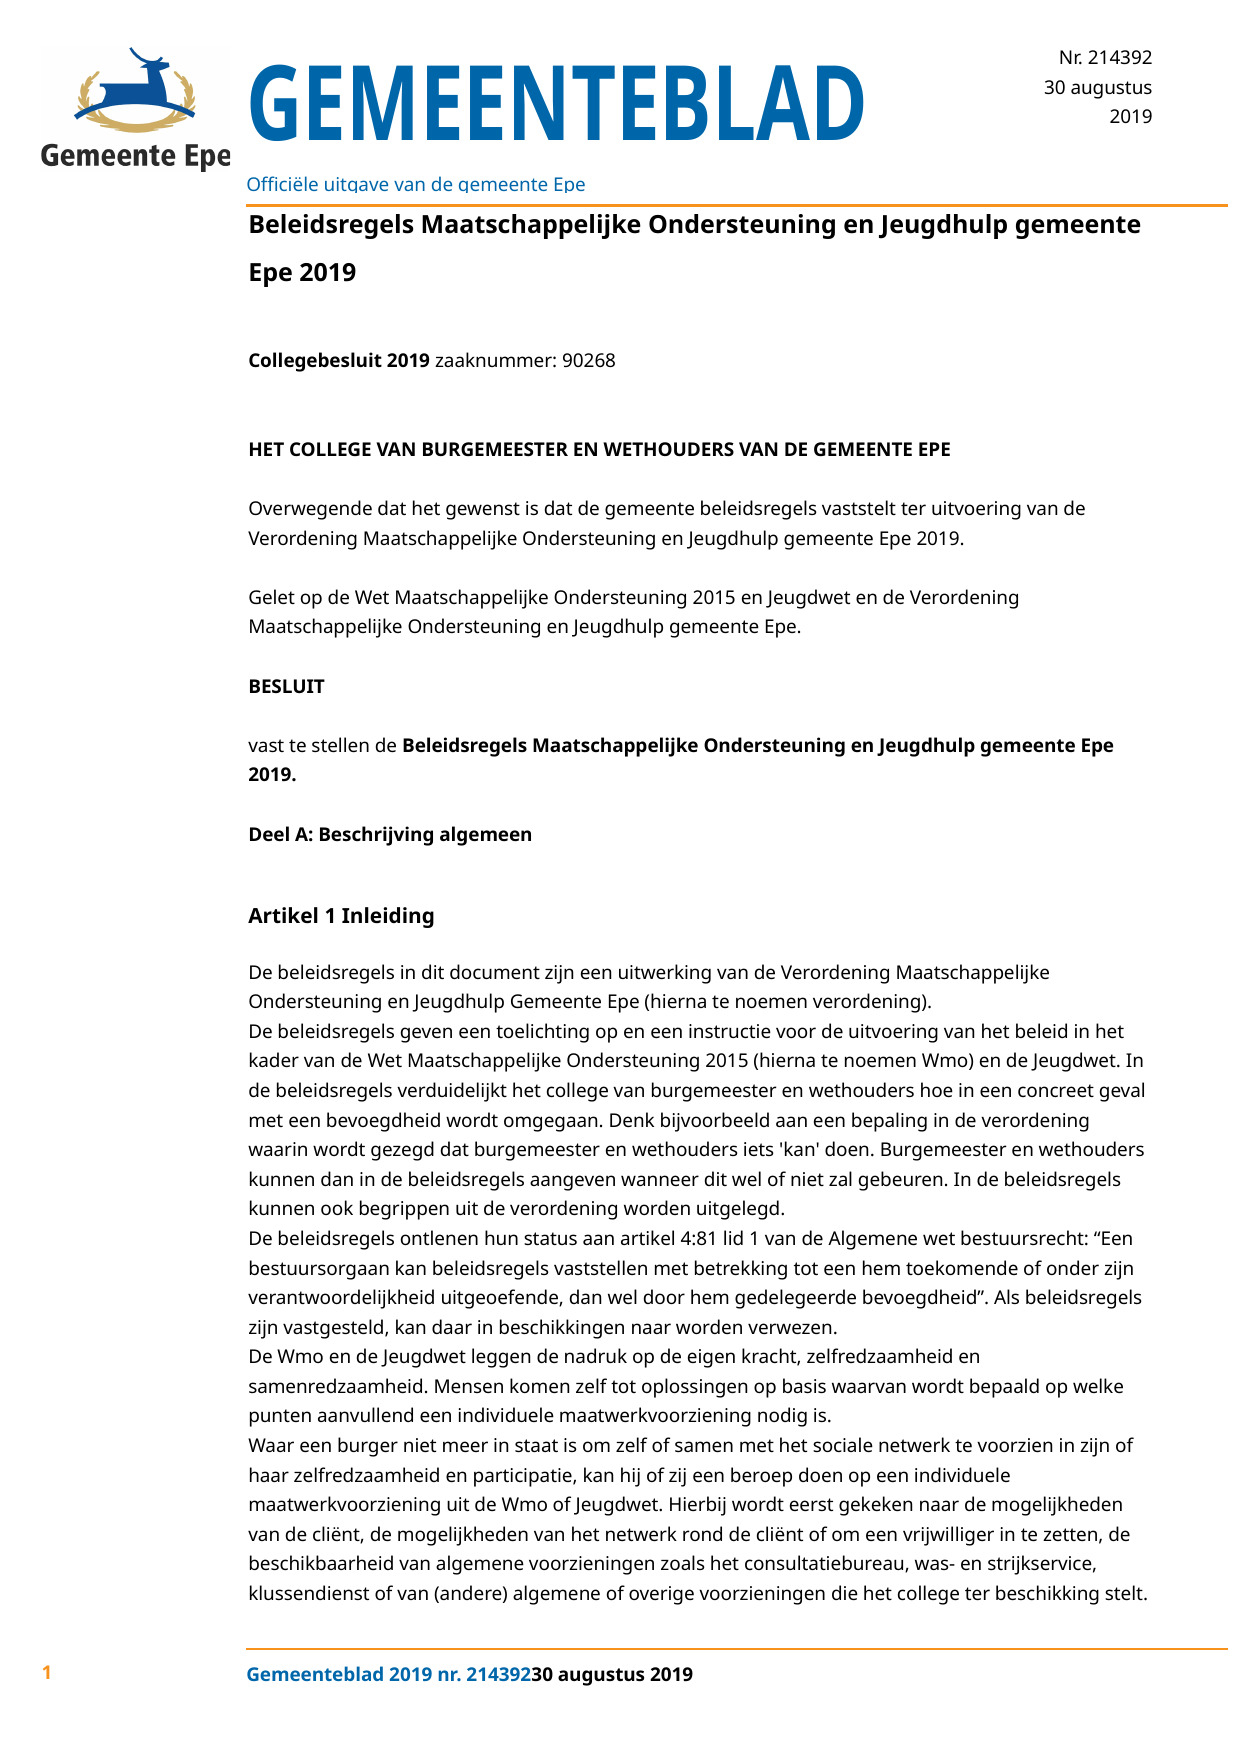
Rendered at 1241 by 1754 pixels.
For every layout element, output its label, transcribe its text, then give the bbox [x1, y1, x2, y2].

text De beleidsregels ontlenen hun status aan artikel 4:81 lid 1 van de Algemene wet bestuursrecht: “Een bestuursorgaan kan beleidsregels vaststellen met betrekking tot een hem toekomende of onder zijn verantwoordelijkheid uitgeoefende, dan wel door hem gedelegeerde bevoegdheid”. Als beleidsregels zijn vastgesteld, kan daar in beschikkingen naar worden verwezen. [248, 1225, 1152, 1339]
text HET COLLEGE VAN BURGEMEESTER EN WETHOUDERS VAN DE GEMEENTE EPE [248, 436, 1152, 462]
text Collegebesluit 2019 zaaknummer: 90268 [248, 347, 1152, 373]
text De beleidsregels in dit document zijn een uitwerking van de Verordening Maatschappelijke Ondersteuning en Jeugdhulp Gemeente Epe (hierna te noemen verordening). [248, 959, 1152, 1014]
text Overwegende dat het gewenst is dat de gemeente beleidsregels vaststelt ter uitvoering van de Verordening Maatschappelijke Ondersteuning en Jeugdhulp gemeente Epe 2019. [248, 495, 1152, 551]
text BESLUIT [248, 673, 1152, 699]
text Waar een burger niet meer in staat is om zelf of samen met het sociale netwerk te voorzien in zijn of haar zelfredzaamheid en participatie, kan hij of zij een beroep doen op een individuele maatwerkvoorziening uit de Wmo of Jeugdwet. Hierbij wordt eerst gekeken naar de mogelijkheden van de cliënt, de mogelijkheden van het netwerk rond de cliënt of om een vrijwilliger in te zetten, de beschikbaarheid van algemene voorzieningen zoals het consultatiebureau, was- en strijkservice, klussendienst of van (andere) algemene of overige voorzieningen die het college ter beschikking stelt. [248, 1432, 1152, 1606]
text Artikel 1 Inleiding [248, 901, 1152, 929]
text De beleidsregels geven een toelichting op en een instructie voor de uitvoering van het beleid in het kader van de Wet Maatschappelijke Ondersteuning 2015 (hierna te noemen Wmo) en de Jeugdwet. In de beleidsregels verduidelijkt het college van burgemeester en wethouders hoe in een concreet geval met een bevoegdheid wordt omgegaan. Denk bijvoorbeeld aan een bepaling in de verordening waarin wordt gezegd dat burgemeester en wethouders iets 'kan' doen. Burgemeester en wethouders kunnen dan in de beleidsregels aangeven wanneer dit wel of niet zal gebeuren. In de beleidsregels kunnen ook begrippen uit de verordening worden uitgelegd. [248, 1018, 1152, 1221]
picture [41, 47, 231, 172]
text Gelet op de Wet Maatschappelijke Ondersteuning 2015 en Jeugdwet en de Verordening Maatschappelijke Ondersteuning en Jeugdhulp gemeente Epe. [248, 584, 1152, 639]
text Beleidsregels Maatschappelijke Ondersteuning en Jeugdhulp gemeente Epe 2019 [248, 207, 1152, 288]
text vast te stellen de Beleidsregels Maatschappelijke Ondersteuning en Jeugdhulp gemeente Epe 2019. [248, 732, 1152, 787]
text Deel A: Beschrijving algemeen [248, 821, 1152, 847]
text De Wmo en de Jeugdwet leggen de nadruk op de eigen kracht, zelfredzaamheid en samenredzaamheid. Mensen komen zelf tot oplossingen op basis waarvan wordt bepaald op welke punten aanvullend een individuele maatwerkvoorziening nodig is. [248, 1343, 1152, 1428]
